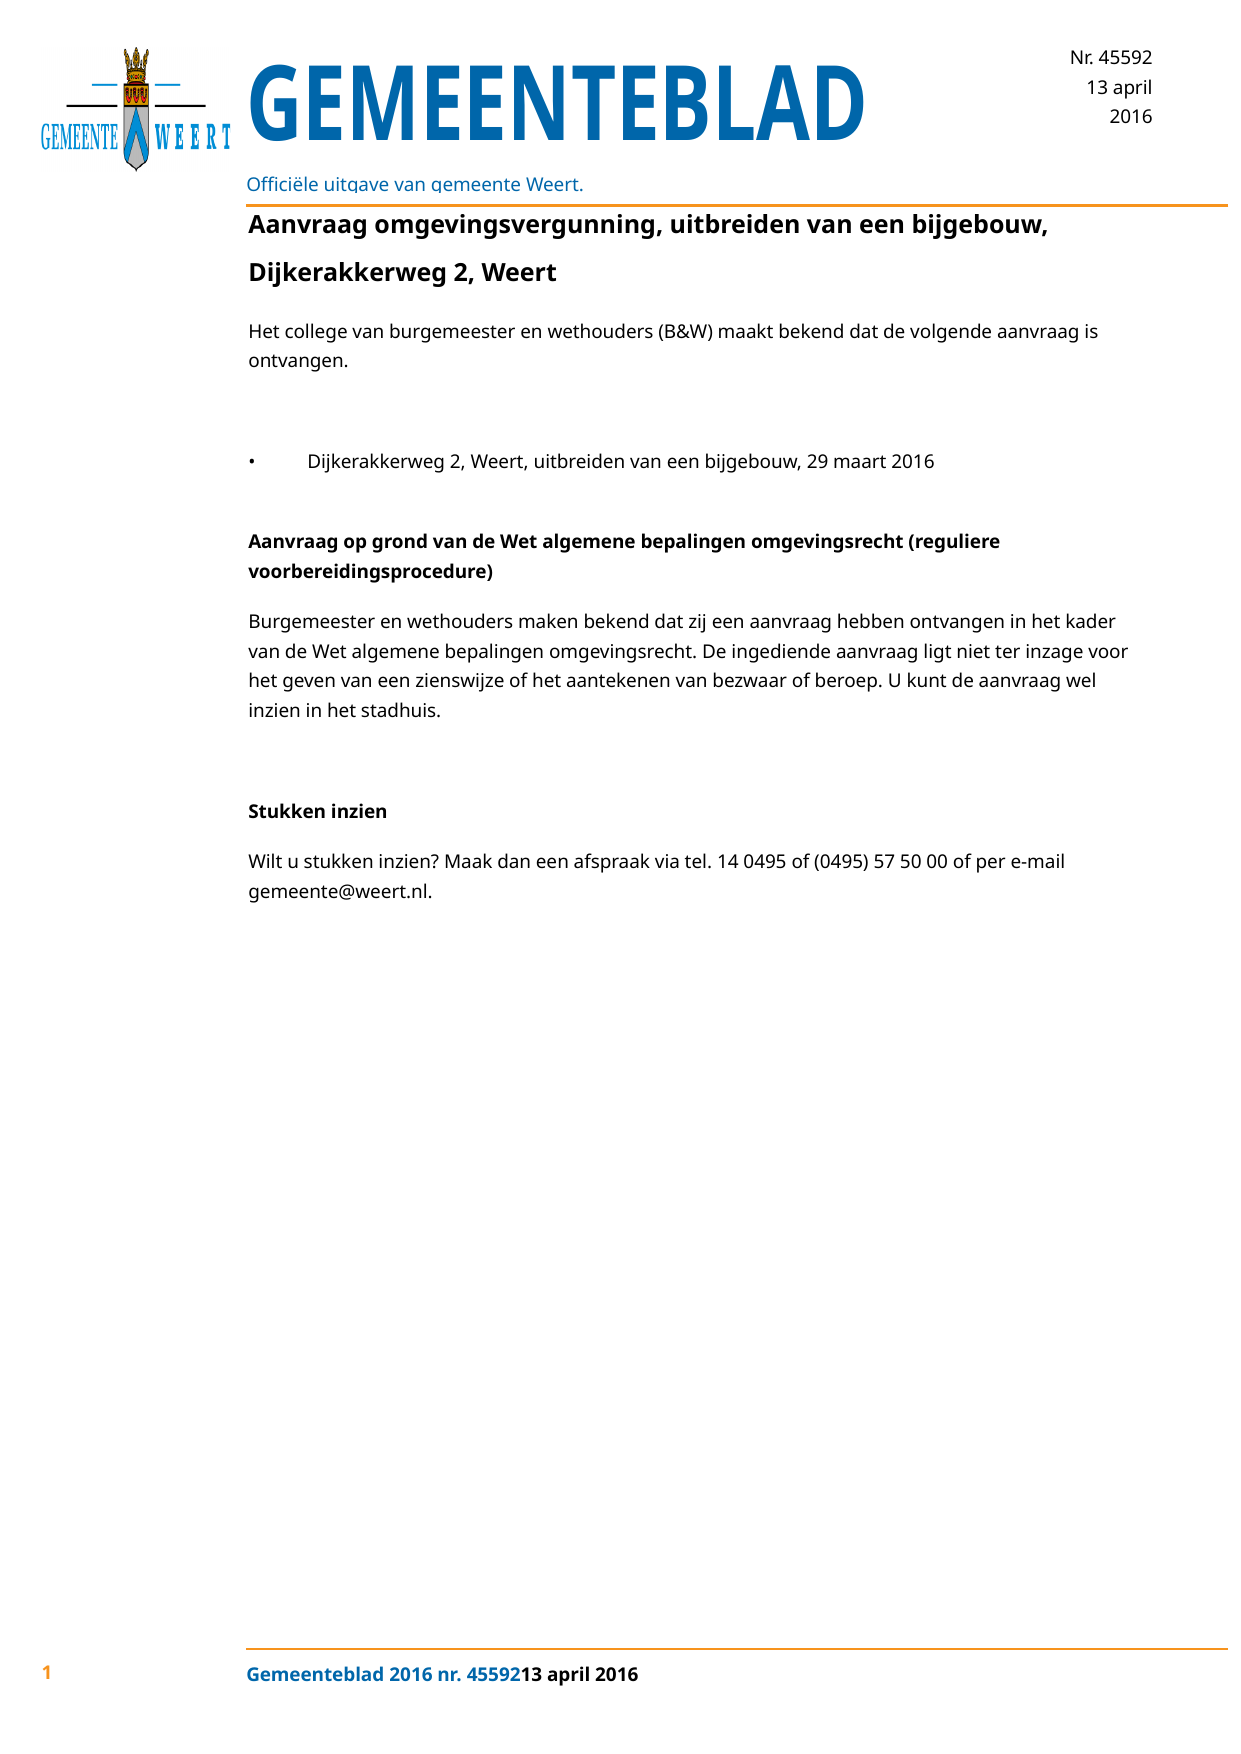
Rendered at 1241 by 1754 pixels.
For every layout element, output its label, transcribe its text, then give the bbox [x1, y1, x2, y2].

text Aanvraag op grond van de Wet algemene bepalingen omgevingsrecht (reguliere voorbereidingsprocedure) [248, 528, 1152, 584]
picture [41, 47, 231, 172]
text Aanvraag omgevingsvergunning, uitbreiden van een bijgebouw, Dijkerakkerweg 2, Weert [248, 207, 1152, 288]
text Burgemeester en wethouders maken bekend dat zij een aanvraag hebben ontvangen in het kader van de Wet algemene bepalingen omgevingsrecht. De ingediende aanvraag ligt niet ter inzage voor het geven van een zienswijze of het aantekenen van bezwaar of beroep. U kunt de aanvraag wel inzien in het stadhuis. [248, 608, 1152, 723]
text Stukken inzien [248, 798, 1152, 824]
list Dijkerakkerweg 2, Weert, uitbreiden van een bijgebouw, 29 maart 2016 [248, 448, 1152, 474]
text Het college van burgemeester en wethouders (B&W) maakt bekend dat de volgende aanvraag is ontvangen. [248, 318, 1152, 373]
text Wilt u stukken inzien? Maak dan een afspraak via tel. 14 0495 of (0495) 57 50 00 of per e-mail gemeente@weert.nl. [248, 848, 1152, 904]
